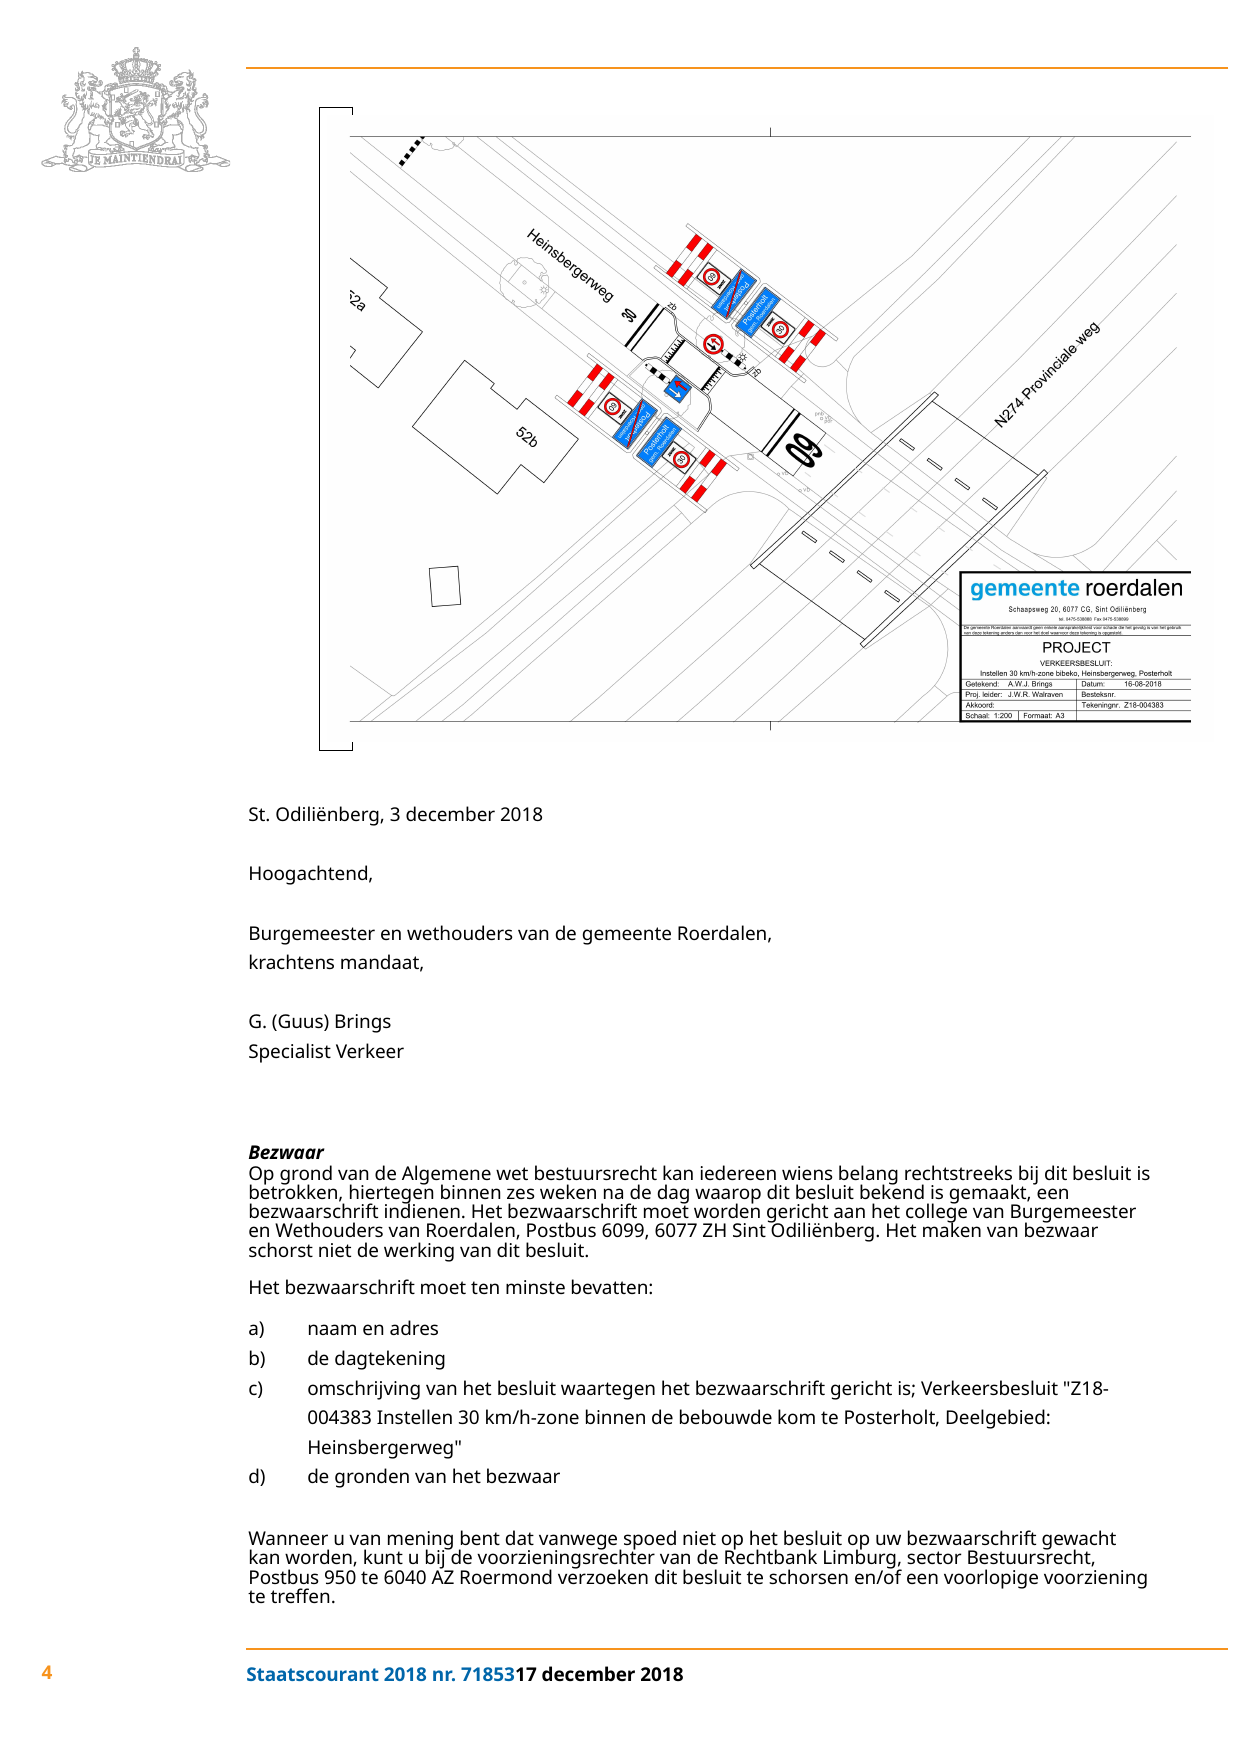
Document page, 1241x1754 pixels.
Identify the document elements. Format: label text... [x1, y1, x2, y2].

text Hoogachtend, [248, 861, 1152, 886]
text Bezwaar [248, 1139, 1152, 1164]
text G. (Guus) Brings [248, 1008, 1152, 1034]
text Het bezwaarschrift moet ten minste bevatten: [248, 1279, 1152, 1298]
list de gronden van het bezwaar [248, 1463, 1152, 1489]
text krachtens mandaat, [248, 949, 1152, 975]
text Wanneer u van mening bent dat vanwege spoed niet op het besluit op uw bezwaarschrift gewacht kan worden, kunt u bij de voorzieningsrechter van de Rechtbank Limburg, sector Bestuursrecht, Postbus 950 te 6040 AZ Roermond verzoeken dit besluit te schorsen en/of een voorlopige voorziening te treffen. [248, 1530, 1152, 1607]
list naam en adres [248, 1316, 1152, 1341]
list omschrijving van het besluit waartegen het bezwaarschrift gericht is; Verkeersbesluit "Z18-004383 Instellen 30 km/h-zone binnen de bebouwde kom te Posterholt, Deelgebied: Heinsbergerweg" [248, 1375, 1152, 1460]
picture [327, 115, 1214, 742]
list de dagtekening [248, 1345, 1152, 1371]
text Specialist Verkeer [248, 1038, 1152, 1064]
text Op grond van de Algemene wet bestuursrecht kan iedereen wiens belang rechtstreeks bij dit besluit is betrokken, hiertegen binnen zes weken na de dag waarop dit besluit bekend is gemaakt, een bezwaarschrift indienen. Het bezwaarschrift moet worden gericht aan het college van Burgemeester en Wethouders van Roerdalen, Postbus 6099, 6077 ZH Sint Odiliënberg. Het maken van bezwaar schorst niet de werking van dit besluit. [248, 1164, 1152, 1261]
picture [41, 47, 231, 172]
text Burgemeester en wethouders van de gemeente Roerdalen, [248, 920, 1152, 946]
text St. Odiliënberg, 3 december 2018 [248, 801, 1152, 827]
